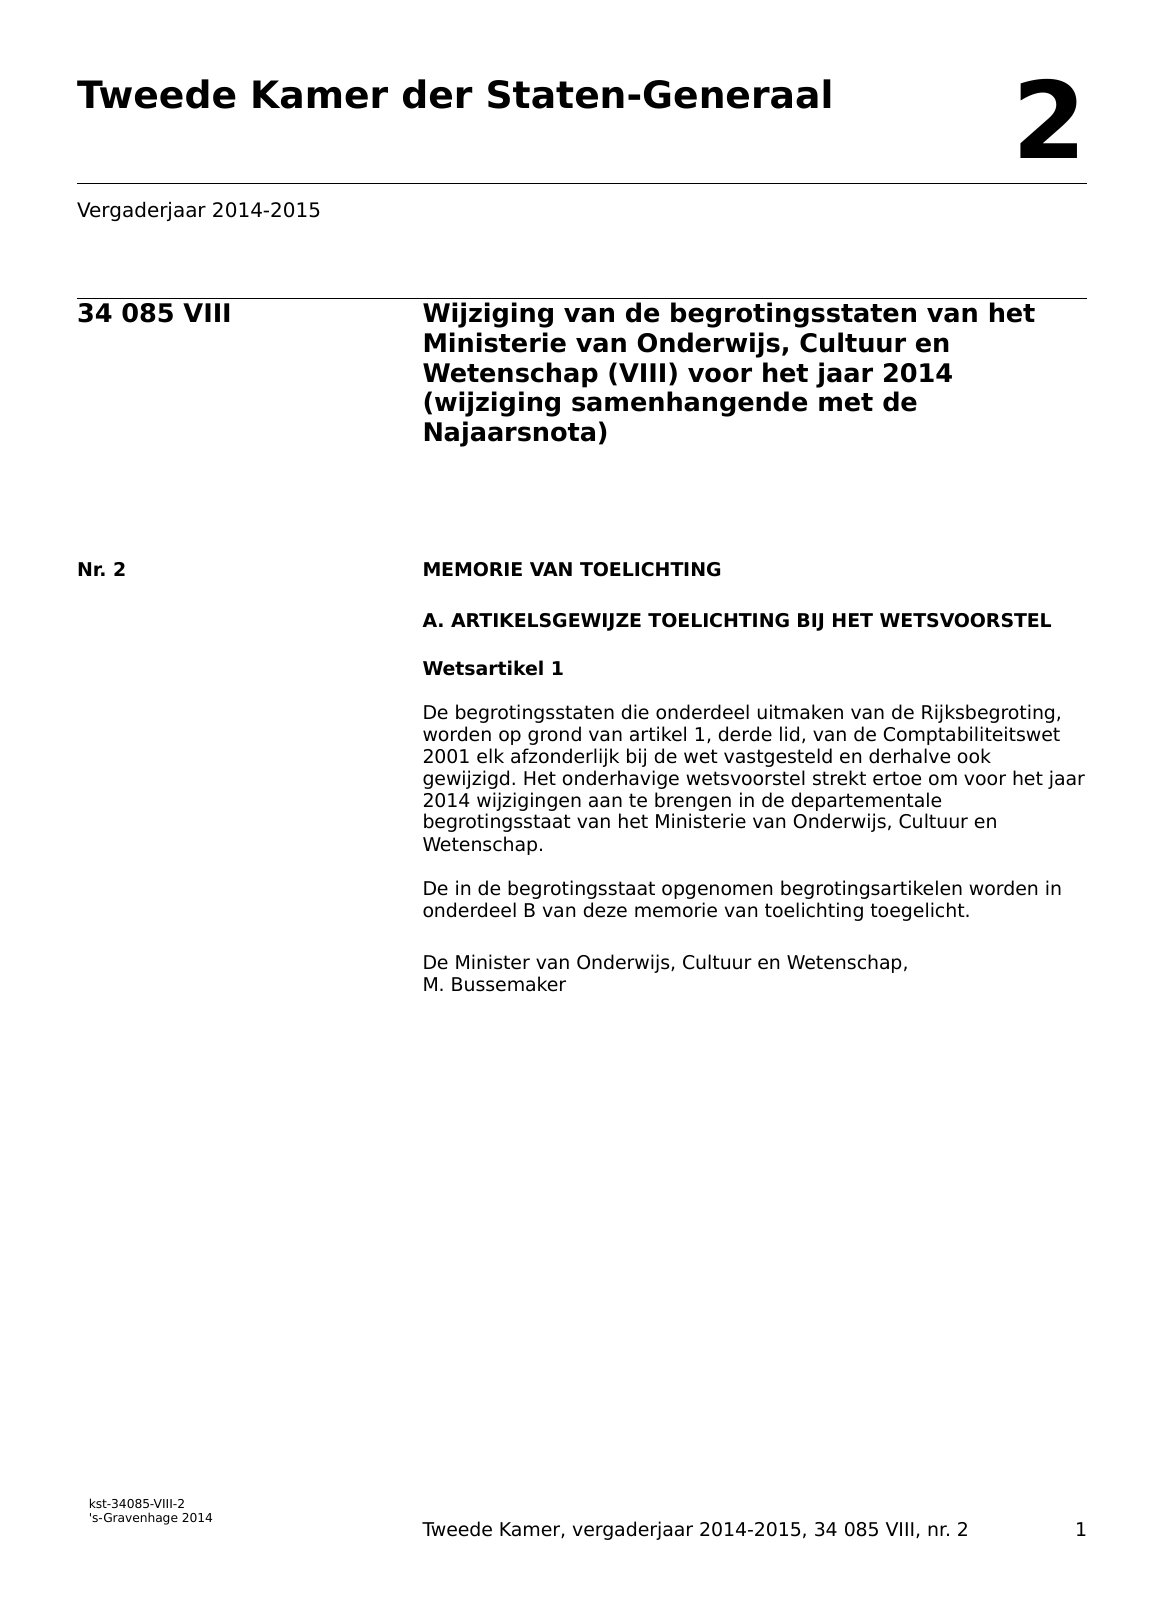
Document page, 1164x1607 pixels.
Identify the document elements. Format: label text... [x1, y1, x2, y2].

table_header 2 [886, 59, 1087, 183]
text 's-Gravenhage 2014 [88, 1511, 323, 1525]
table_cell Vergaderjaar 2014-2015 [77, 184, 1087, 298]
subtitle Wetsartikel 1 [422, 657, 1087, 679]
text De begrotingsstaten die onderdeel uitmaken van de Rijksbegroting, worden op grond van artikel 1, derde lid, van de Comptabiliteitswet 2001 elk afzonderlijk bij de wet vastgesteld en derhalve ook gewijzigd. Het onderhavige wetsvoorstel strekt ertoe om voor het jaar 2014 wijzigingen aan te brengen in de departementale begrotingsstaat van het Ministerie van Onderwijs, Cultuur en Wetenschap. [422, 702, 1087, 855]
subtitle A. ARTIKELSGEWIJZE TOELICHTING BIJ HET WETSVOORSTEL [422, 610, 1087, 632]
subtitle Nr. 2 MEMORIE VAN TOELICHTING [77, 558, 1087, 580]
text De in de begrotingsstaat opgenomen begrotingsartikelen worden in onderdeel B van deze memorie van toelichting toegelicht. [422, 878, 1087, 922]
table_header Tweede Kamer der Staten-Generaal [77, 59, 886, 183]
text De Minister van Onderwijs, Cultuur en Wetenschap, M. Bussemaker [422, 952, 1087, 996]
text kst-34085-VIII-2 [88, 1497, 323, 1511]
subtitle 34 085 VIII Wijziging van de begrotingsstaten van het Ministerie van Onderwijs, Cultuur en Wetenschap (VIII) voor het jaar 2014 (wijziging samenhangende met de Najaarsnota) [77, 299, 1087, 447]
